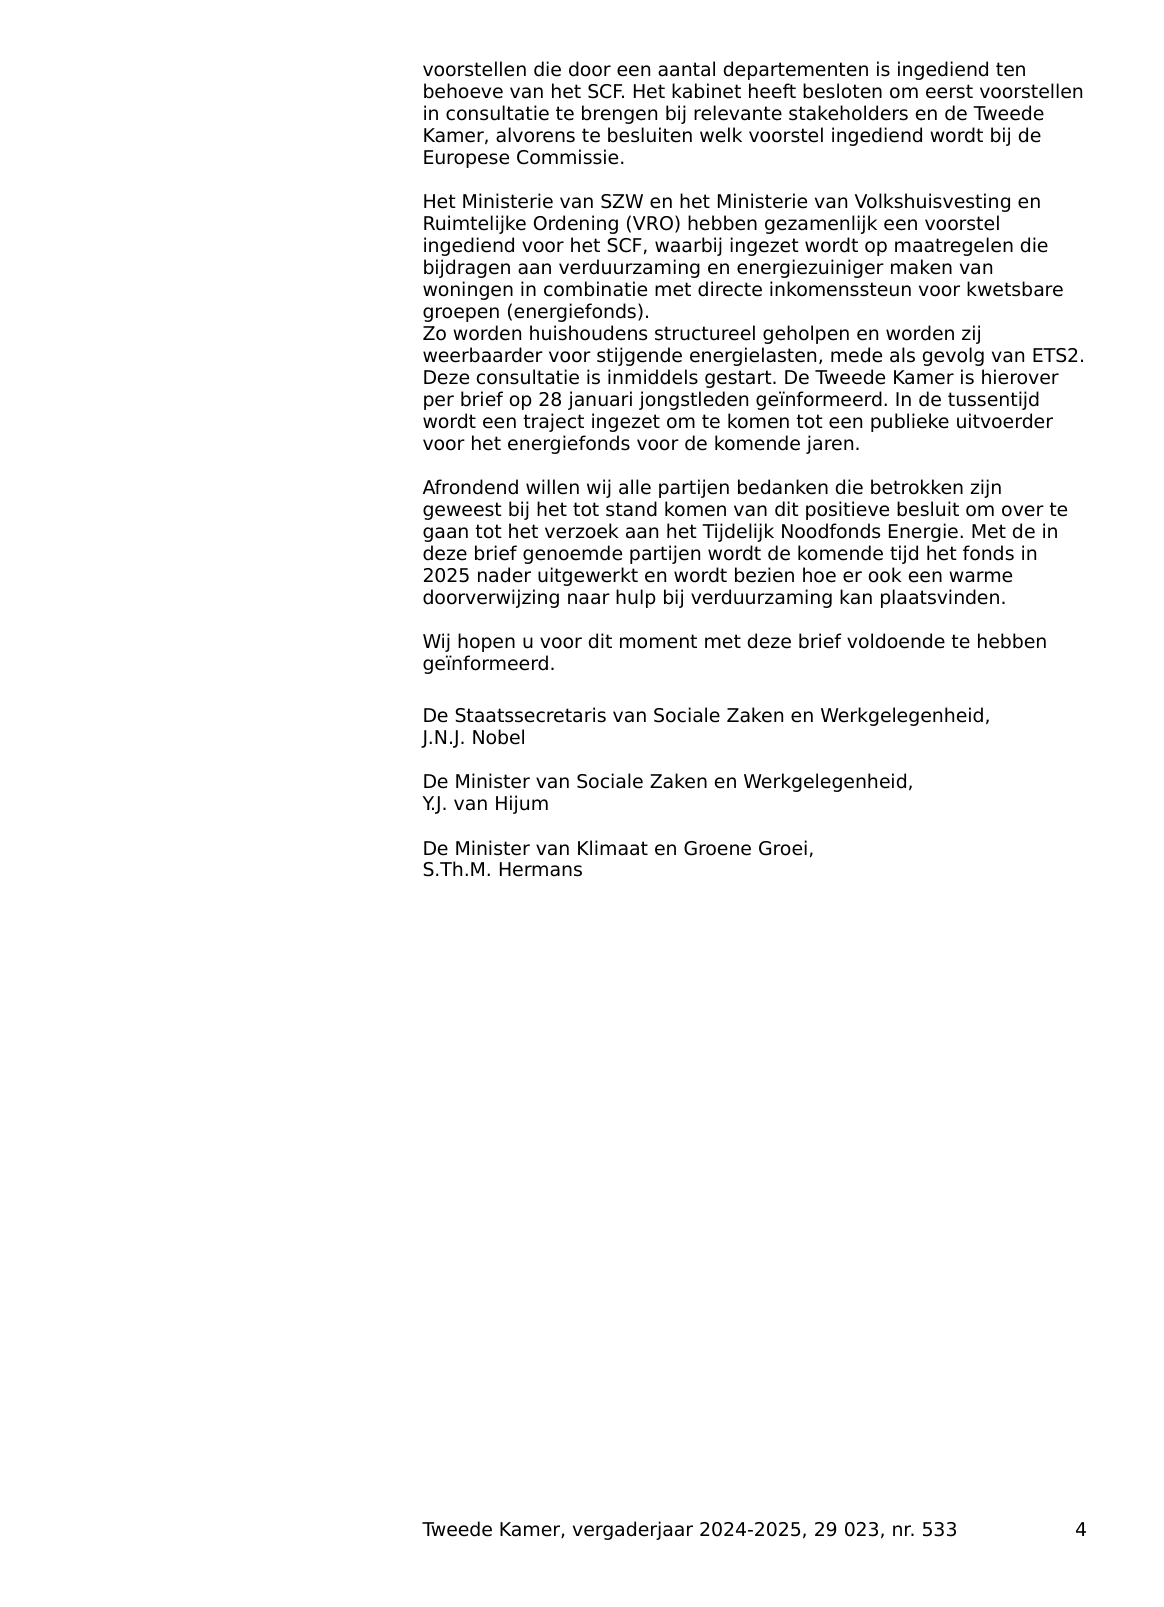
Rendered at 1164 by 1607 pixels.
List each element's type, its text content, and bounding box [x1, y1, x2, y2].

text De Minister van Sociale Zaken en Werkgelegenheid, Y.J. van Hijum [422, 771, 1087, 815]
text Zo worden huishoudens structureel geholpen en worden zij weerbaarder voor stijgende energielasten, mede als gevolg van ETS2. Deze consultatie is inmiddels gestart. De Tweede Kamer is hierover per brief op 28 januari jongstleden geïnformeerd. In de tussentijd wordt een traject ingezet om te komen tot een publieke uitvoerder voor het energiefonds voor de komende jaren. [422, 323, 1087, 455]
text Het Ministerie van SZW en het Ministerie van Volkshuisvesting en Ruimtelijke Ordening (VRO) hebben gezamenlijk een voorstel ingediend voor het SCF, waarbij ingezet wordt op maatregelen die bijdragen aan verduurzaming en energiezuiniger maken van woningen in combinatie met directe inkomenssteun voor kwetsbare groepen (energiefonds). [422, 191, 1087, 323]
text De Staatssecretaris van Sociale Zaken en Werkgelegenheid, J.N.J. Nobel [422, 705, 1087, 749]
text Afrondend willen wij alle partijen bedanken die betrokken zijn geweest bij het tot stand komen van dit positieve besluit om over te gaan tot het verzoek aan het Tijdelijk Noodfonds Energie. Met de in deze brief genoemde partijen wordt de komende tijd het fonds in 2025 nader uitgewerkt en wordt bezien hoe er ook een warme doorverwijzing naar hulp bij verduurzaming kan plaatsvinden. [422, 477, 1087, 609]
text voorstellen die door een aantal departementen is ingediend ten behoeve van het SCF. Het kabinet heeft besloten om eerst voorstellen in consultatie te brengen bij relevante stakeholders en de Tweede Kamer, alvorens te besluiten welk voorstel ingediend wordt bij de Europese Commissie. [422, 59, 1087, 169]
text De Minister van Klimaat en Groene Groei, S.Th.M. Hermans [422, 837, 1087, 881]
text Wij hopen u voor dit moment met deze brief voldoende te hebben geïnformeerd. [422, 631, 1087, 675]
